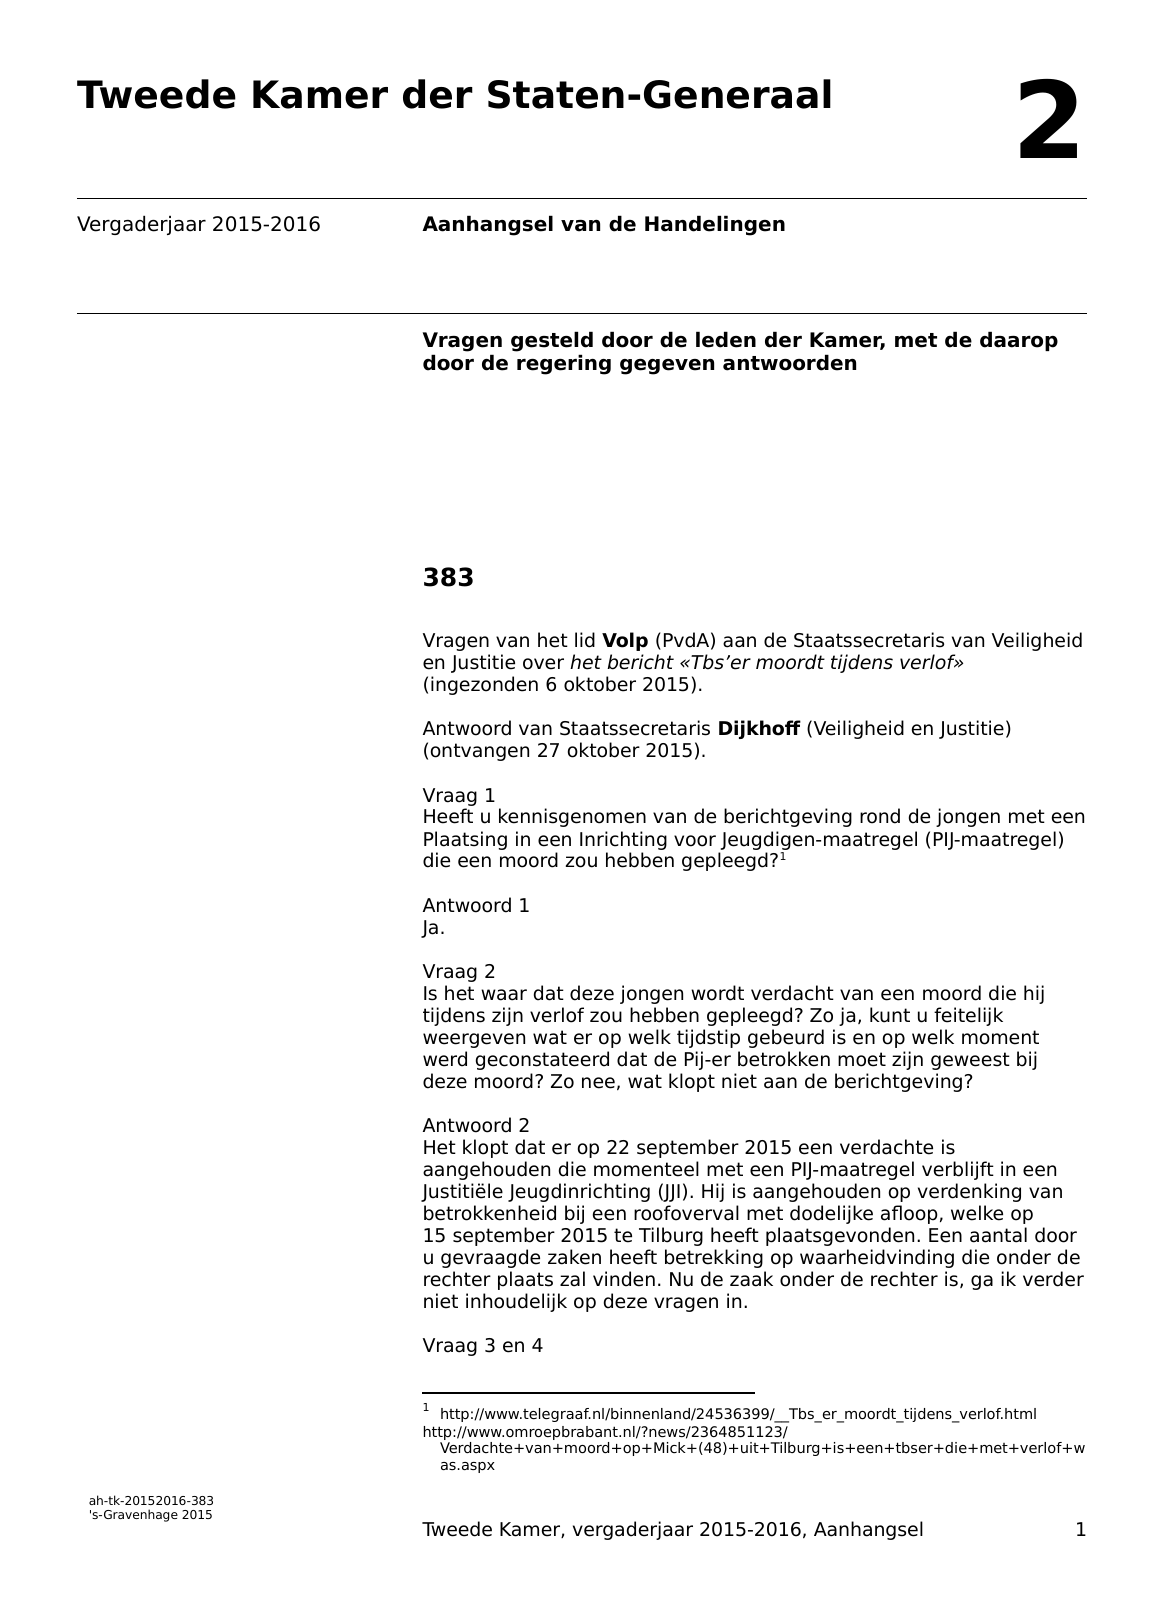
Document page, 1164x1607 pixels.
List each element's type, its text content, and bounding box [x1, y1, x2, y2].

text Vraag 2 [422, 961, 1087, 983]
table_header 2 [886, 59, 1087, 198]
table_cell Aanhangsel van de Handelingen [422, 199, 1087, 313]
text Antwoord van Staatssecretaris Dijkhoff (Veiligheid en Justitie) (ontvangen 27 oktober 2015). [422, 718, 1087, 762]
table_cell [77, 314, 422, 375]
text ah-tk-20152016-383 [88, 1494, 323, 1508]
text 383 [422, 563, 1087, 592]
text Ja. [422, 917, 1087, 938]
table_cell Vergaderjaar 2015-2016 [77, 199, 422, 313]
text Antwoord 2 [422, 1115, 1087, 1137]
table_cell Vragen gesteld door de leden der Kamer, met de daarop door de regering gegeven antwoorden [422, 314, 1087, 375]
text http://www.omroepbrabant.nl/?news/2364851123/Verdachte+van+moord+op+Mick+(48)+uit+Tilburg+is+een+tbser+die+met+verlof+was.aspx [422, 1424, 1087, 1474]
text Het klopt dat er op 22 september 2015 een verdachte is aangehouden die momenteel met een PIJ-maatregel verblijft in een Justitiële Jeugdinrichting (JJI). Hij is aangehouden op verdenking van betrokkenheid bij een roofoverval met dodelijke afloop, welke op 15 september 2015 te Tilburg heeft plaatsgevonden. Een aantal door u gevraagde zaken heeft betrekking op waarheidvinding die onder de rechter plaats zal vinden. Nu de zaak onder de rechter is, ga ik verder niet inhoudelijk op deze vragen in. [422, 1137, 1087, 1313]
text 's-Gravenhage 2015 [88, 1508, 323, 1522]
text Heeft u kennisgenomen van de berichtgeving rond de jongen met een Plaatsing in een Inrichting voor Jeugdigen-maatregel (PIJ-maatregel) die een moord zou hebben gepleegd? [422, 806, 1087, 872]
text Vraag 3 en 4 [422, 1335, 1087, 1357]
text Is het waar dat deze jongen wordt verdacht van een moord die hij tijdens zijn verlof zou hebben gepleegd? Zo ja, kunt u feitelijk weergeven wat er op welk tijdstip gebeurd is en op welk moment werd geconstateerd dat de Pij-er betrokken moet zijn geweest bij deze moord? Zo nee, wat klopt niet aan de berichtgeving? [422, 983, 1087, 1093]
text Vragen van het lid Volp (PvdA) aan de Staatssecretaris van Veiligheid en Justitie over het bericht «Tbs’er moordt tijdens verlof» (ingezonden 6 oktober 2015). [422, 630, 1087, 696]
text Vraag 1 [422, 784, 1087, 806]
table_header Tweede Kamer der Staten-Generaal [77, 59, 886, 198]
text http://www.telegraaf.nl/binnenland/24536399/__Tbs_er_moordt_tijdens_verlof.html [422, 1402, 1087, 1424]
text Antwoord 1 [422, 894, 1087, 917]
